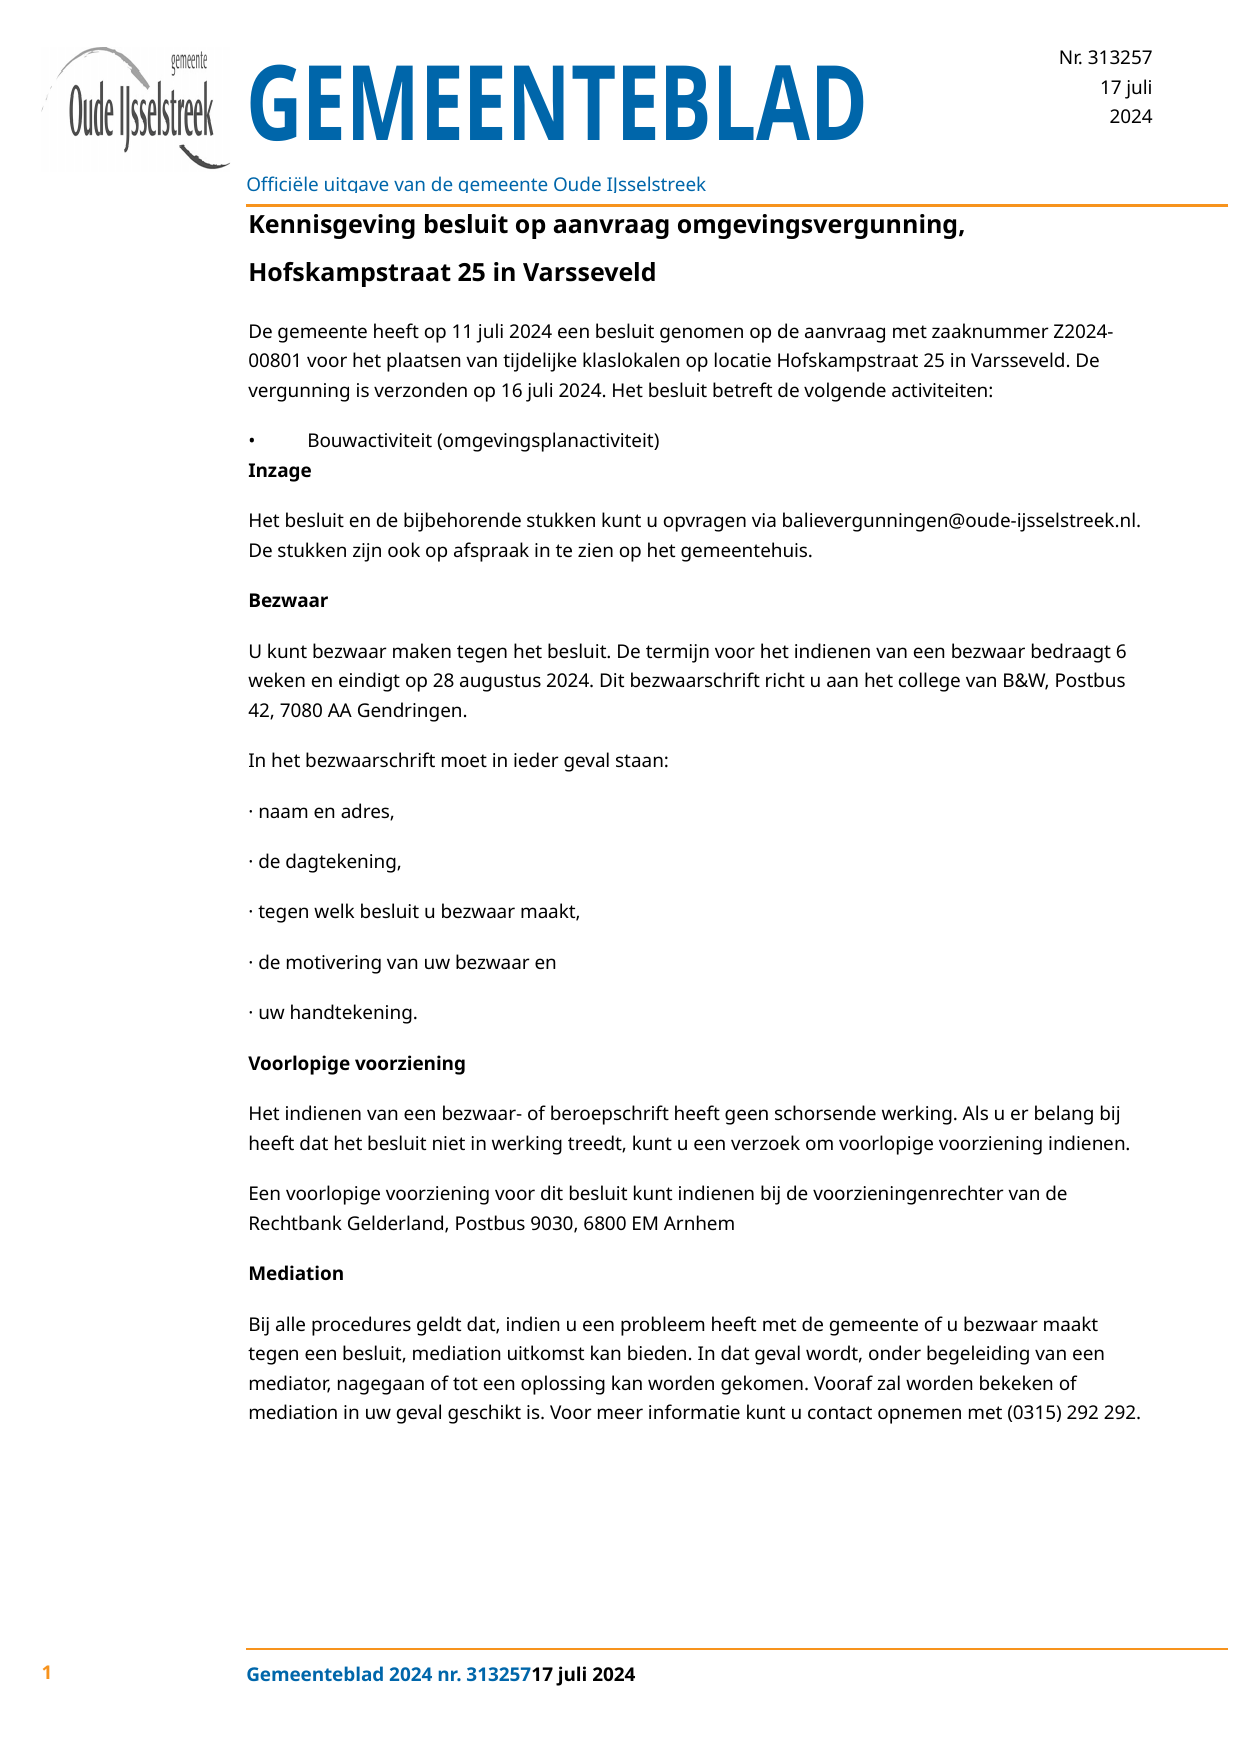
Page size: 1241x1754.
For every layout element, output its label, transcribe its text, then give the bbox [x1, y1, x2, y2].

text Voorlopige voorziening [248, 1050, 1152, 1076]
text · uw handtekening. [248, 999, 1152, 1025]
list Bouwactiviteit (omgevingsplanactiviteit) [248, 427, 1152, 453]
text Inzage [248, 457, 1152, 483]
text Kennisgeving besluit op aanvraag omgevingsvergunning, Hofskampstraat 25 in Varsseveld [248, 207, 1152, 288]
text Mediation [248, 1260, 1152, 1286]
text · de dagtekening, [248, 848, 1152, 874]
text In het bezwaarschrift moet in ieder geval staan: [248, 747, 1152, 773]
picture [41, 47, 231, 172]
text · tegen welk besluit u bezwaar maakt, [248, 899, 1152, 924]
text · de motivering van uw bezwaar en [248, 949, 1152, 975]
text Het besluit en de bijbehorende stukken kunt u opvragen via balievergunningen@oude-ijsselstreek.nl. De stukken zijn ook op afspraak in te zien op het gemeentehuis. [248, 507, 1152, 563]
text De gemeente heeft op 11 juli 2024 een besluit genomen op de aanvraag met zaaknummer Z2024-00801 voor het plaatsen van tijdelijke klaslokalen op locatie Hofskampstraat 25 in Varsseveld. De vergunning is verzonden op 16 juli 2024. Het besluit betreft de volgende activiteiten: [248, 318, 1152, 403]
text Een voorlopige voorziening voor dit besluit kunt indienen bij de voorzieningenrechter van de Rechtbank Gelderland, Postbus 9030, 6800 EM Arnhem [248, 1180, 1152, 1236]
text Bezwaar [248, 587, 1152, 613]
text Bij alle procedures geldt dat, indien u een probleem heeft met de gemeente of u bezwaar maakt tegen een besluit, mediation uitkomst kan bieden. In dat geval wordt, onder begeleiding van een mediator, nagegaan of tot een oplossing kan worden gekomen. Vooraf zal worden bekeken of mediation in uw geval geschikt is. Voor meer informatie kunt u contact opnemen met (0315) 292 292. [248, 1311, 1152, 1425]
text U kunt bezwaar maken tegen het besluit. De termijn voor het indienen van een bezwaar bedraagt 6 weken en eindigt op 28 augustus 2024. Dit bezwaarschrift richt u aan het college van B&W, Postbus 42, 7080 AA Gendringen. [248, 638, 1152, 723]
text · naam en adres, [248, 798, 1152, 824]
text Het indienen van een bezwaar- of beroepschrift heeft geen schorsende werking. Als u er belang bij heeft dat het besluit niet in werking treedt, kunt u een verzoek om voorlopige voorziening indienen. [248, 1100, 1152, 1156]
